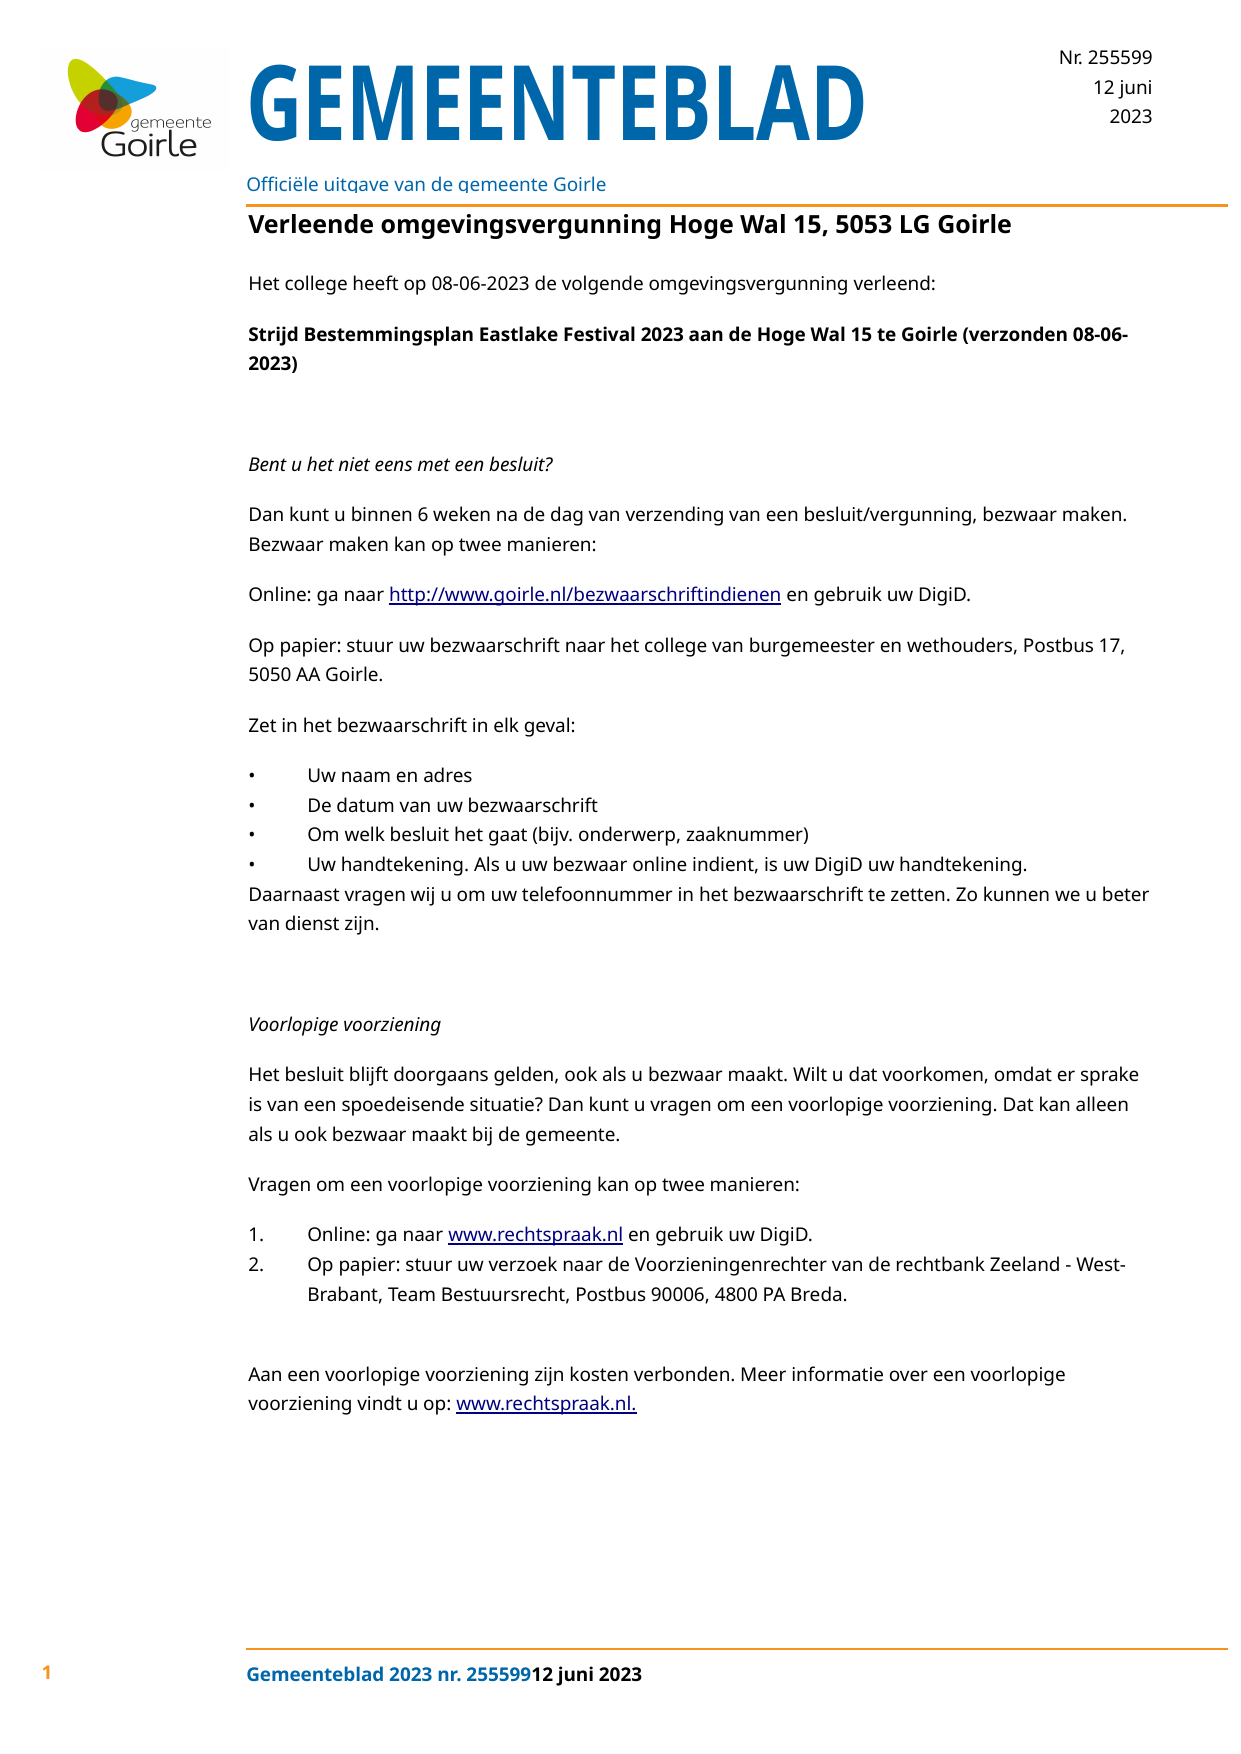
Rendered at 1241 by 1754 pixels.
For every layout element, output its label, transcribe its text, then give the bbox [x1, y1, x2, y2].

picture [41, 47, 231, 172]
text Online: ga naar http://www.goirle.nl/bezwaarschriftindienen en gebruik uw DigiD. [248, 582, 1152, 607]
text Strijd Bestemmingsplan Eastlake Festival 2023 aan de Hoge Wal 15 te Goirle (verzonden 08-06-2023) [248, 321, 1152, 376]
text Zet in het bezwaarschrift in elk geval: [248, 712, 1152, 738]
list Online: ga naar www.rechtspraak.nl en gebruik uw DigiD. [248, 1222, 1152, 1247]
text Het college heeft op 08-06-2023 de volgende omgevingsvergunning verleend: [248, 270, 1152, 296]
list Om welk besluit het gaat (bijv. onderwerp, zaaknummer) [248, 822, 1152, 847]
text Bent u het niet eens met een besluit? [248, 451, 1152, 477]
text Vragen om een voorlopige voorziening kan op twee manieren: [248, 1171, 1152, 1197]
text Daarnaast vragen wij u om uw telefoonnummer in het bezwaarschrift te zetten. Zo kunnen we u beter van dienst zijn. [248, 881, 1152, 936]
text Het besluit blijft doorgaans gelden, ook als u bezwaar maakt. Wilt u dat voorkomen, omdat er sprake is van een spoedeisende situatie? Dan kunt u vragen om een voorlopige voorziening. Dat kan alleen als u ook bezwaar maakt bij de gemeente. [248, 1062, 1152, 1146]
text Voorlopige voorziening [248, 1011, 1152, 1037]
text Verleende omgevingsvergunning Hoge Wal 15, 5053 LG Goirle [248, 207, 1152, 241]
list Uw handtekening. Als u uw bezwaar online indient, is uw DigiD uw handtekening. [248, 851, 1152, 877]
text Aan een voorlopige voorziening zijn kosten verbonden. Meer informatie over een voorlopige voorziening vindt u op: www.rechtspraak.nl. [248, 1361, 1152, 1416]
list De datum van uw bezwaarschrift [248, 792, 1152, 818]
list Uw naam en adres [248, 762, 1152, 788]
text Op papier: stuur uw bezwaarschrift naar het college van burgemeester en wethouders, Postbus 17, 5050 AA Goirle. [248, 632, 1152, 687]
text Dan kunt u binnen 6 weken na de dag van verzending van een besluit/vergunning, bezwaar maken. Bezwaar maken kan op twee manieren: [248, 502, 1152, 557]
list Op papier: stuur uw verzoek naar de Voorzieningenrechter van de rechtbank Zeeland - West-Brabant, Team Bestuursrecht, Postbus 90006, 4800 PA Breda. [248, 1251, 1152, 1306]
